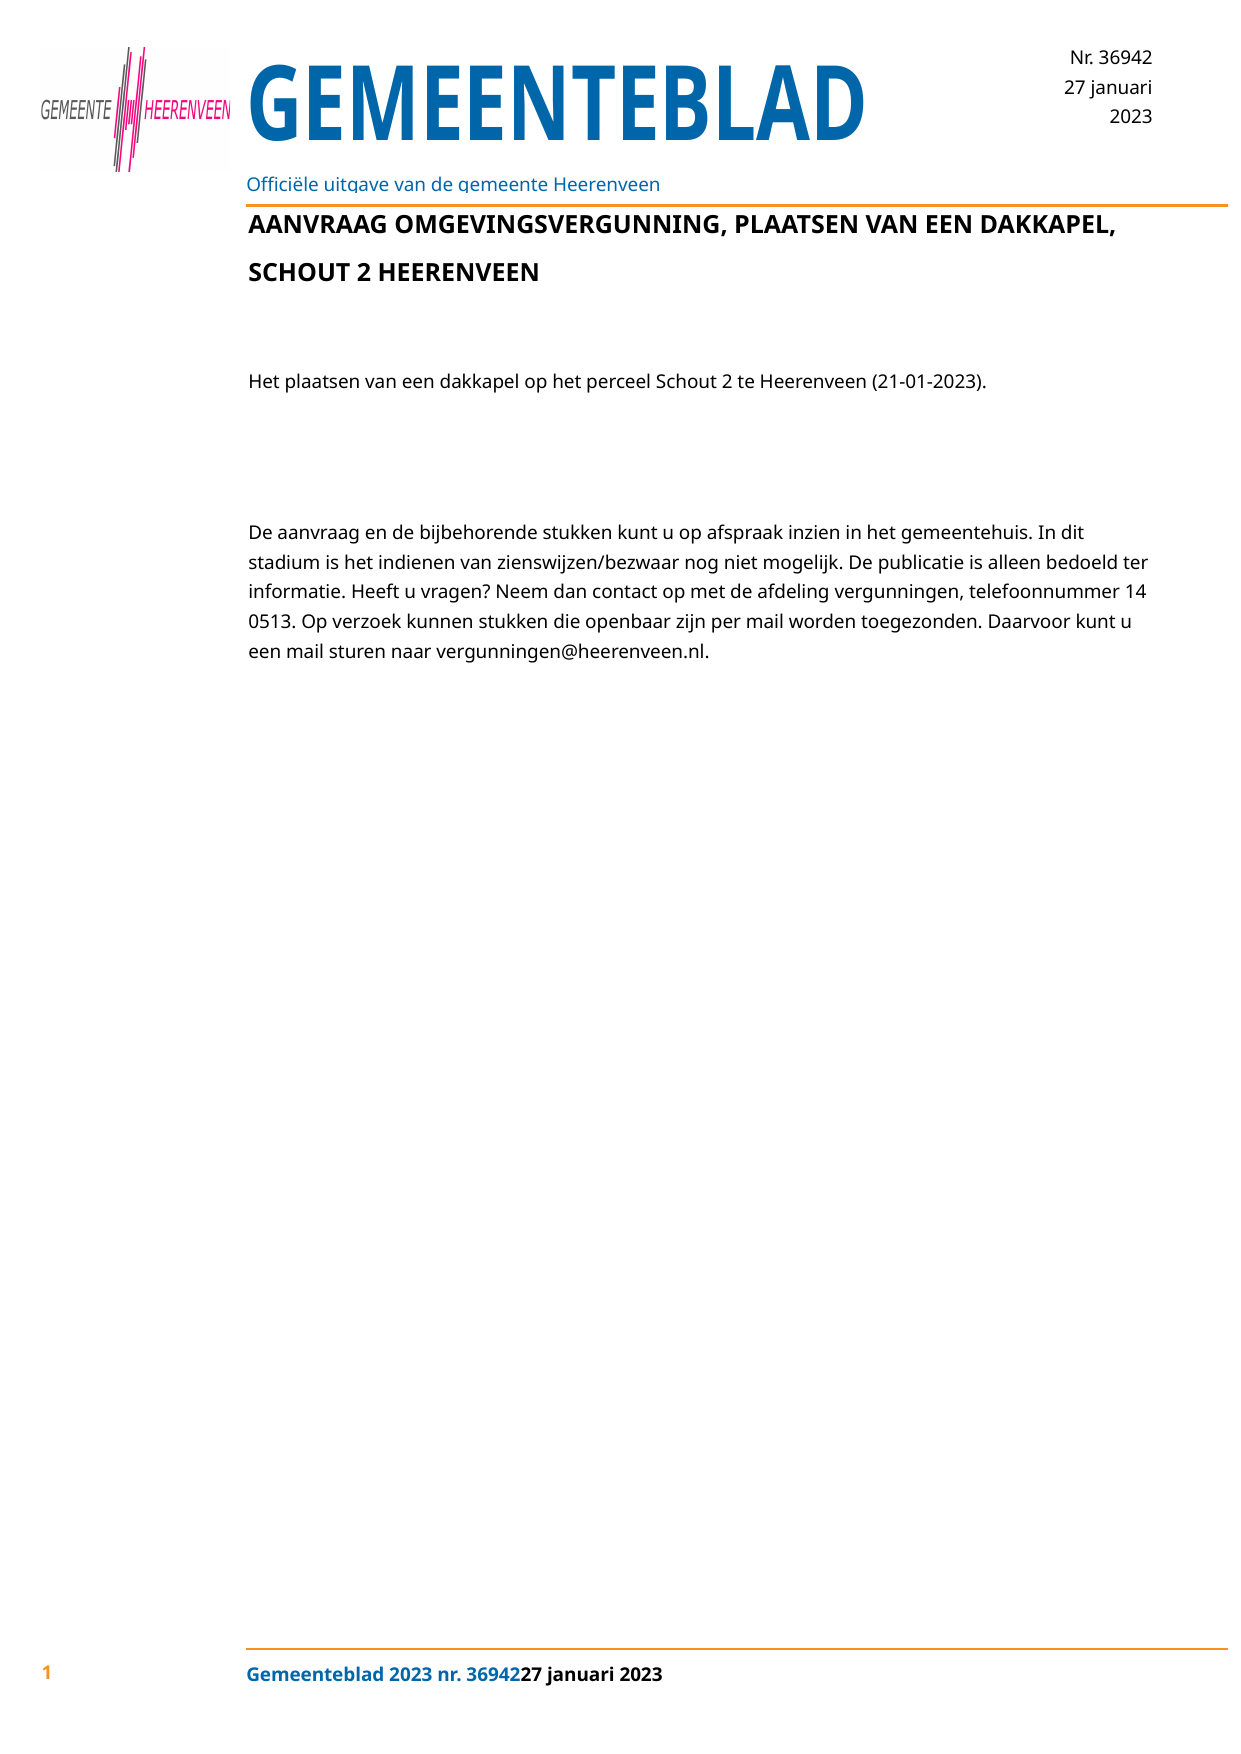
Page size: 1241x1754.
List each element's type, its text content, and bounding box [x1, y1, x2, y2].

picture [41, 47, 231, 172]
text De aanvraag en de bijbehorende stukken kunt u op afspraak inzien in het gemeentehuis. In dit stadium is het indienen van zienswijzen/bezwaar nog niet mogelijk. De publicatie is alleen bedoeld ter informatie. Heeft u vragen? Neem dan contact op met de afdeling vergunningen, telefoonnummer 14 0513. Op verzoek kunnen stukken die openbaar zijn per mail worden toegezonden. Daarvoor kunt u een mail sturen naar vergunningen@heerenveen.nl. [248, 519, 1152, 664]
text Het plaatsen van een dakkapel op het perceel Schout 2 te Heerenveen (21-01-2023). [248, 368, 1152, 394]
text AANVRAAG OMGEVINGSVERGUNNING, PLAATSEN VAN EEN DAKKAPEL, SCHOUT 2 HEERENVEEN [248, 207, 1152, 288]
